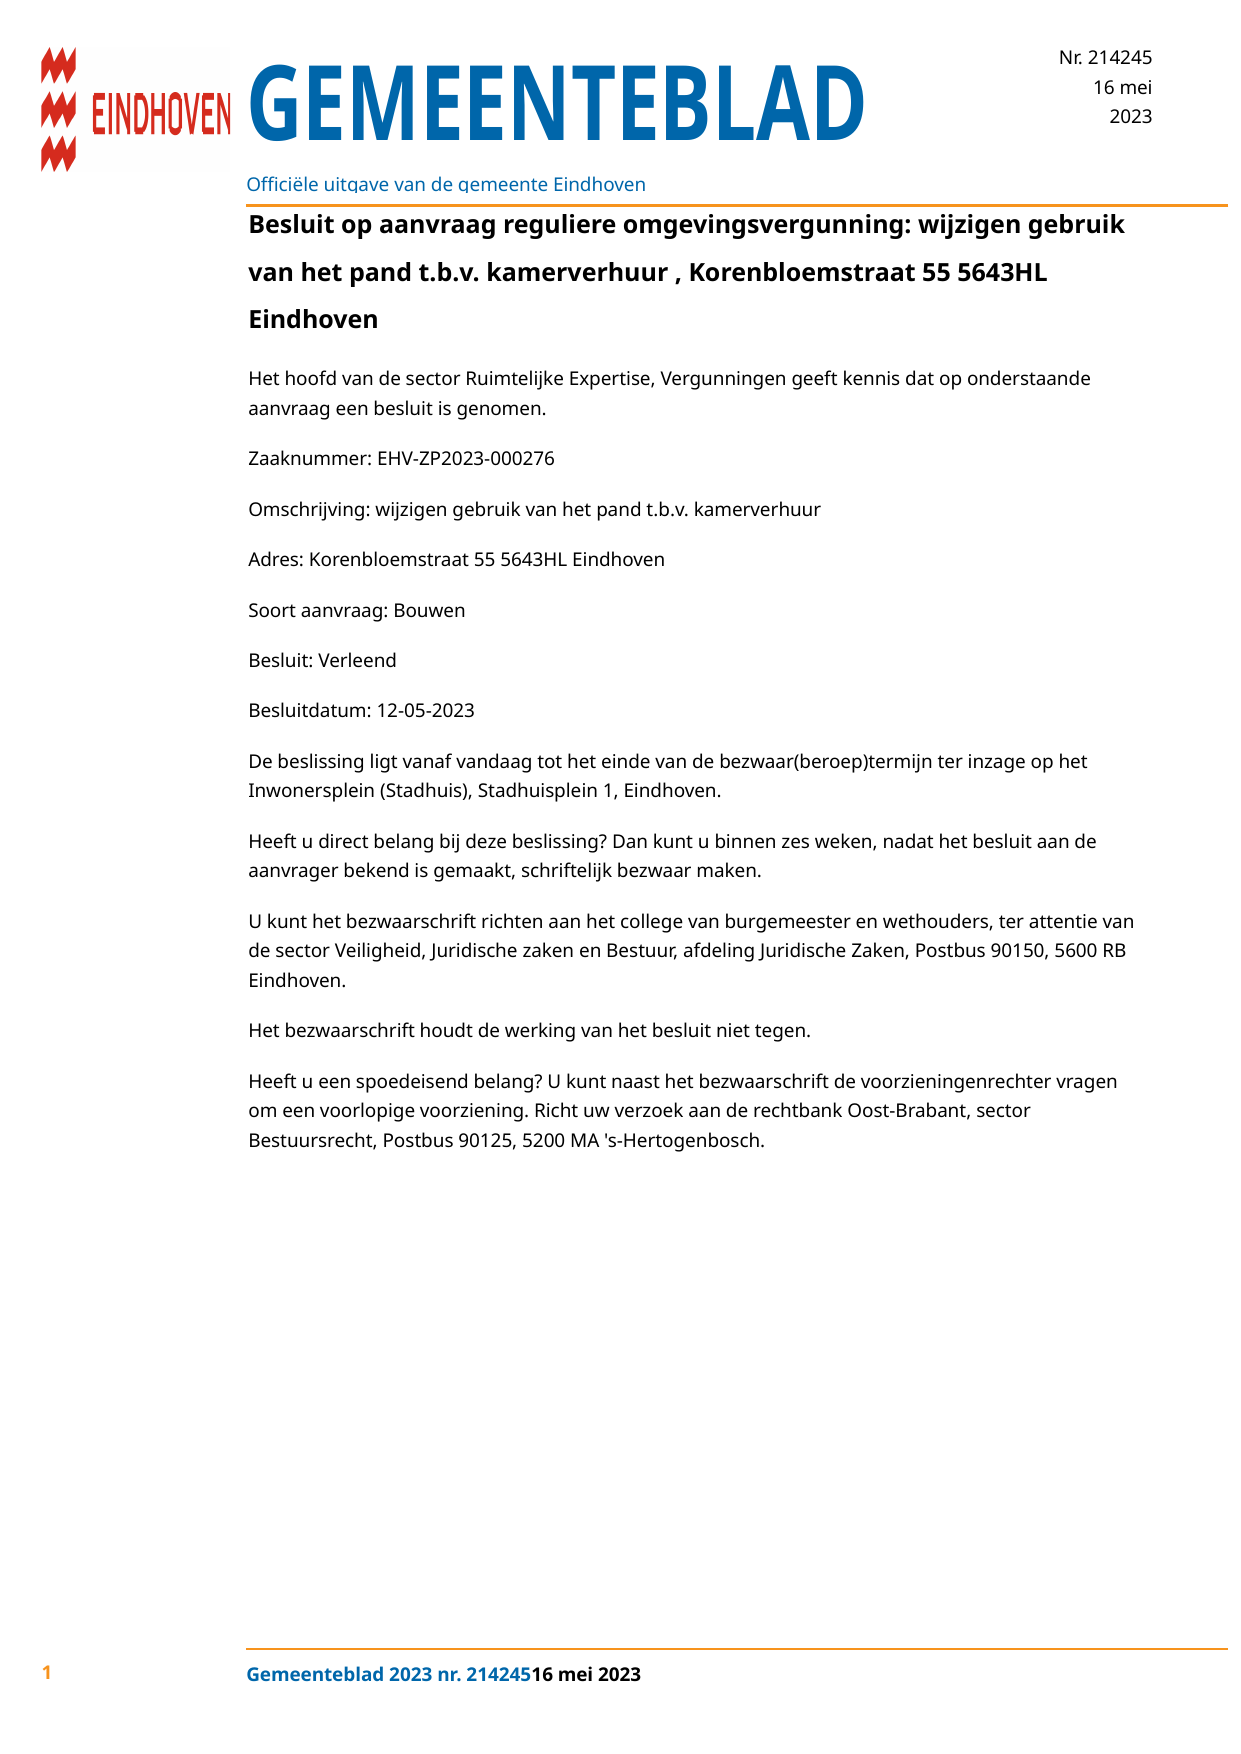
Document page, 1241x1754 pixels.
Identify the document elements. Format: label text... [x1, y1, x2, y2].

text Heeft u direct belang bij deze beslissing? Dan kunt u binnen zes weken, nadat het besluit aan de aanvrager bekend is gemaakt, schriftelijk bezwaar maken. [248, 828, 1152, 883]
text Adres: Korenbloemstraat 55 5643HL Eindhoven [248, 546, 1152, 572]
text Besluit op aanvraag reguliere omgevingsvergunning: wijzigen gebruik van het pand t.b.v. kamerverhuur , Korenbloemstraat 55 5643HL Eindhoven [248, 207, 1152, 336]
text Besluit: Verleend [248, 647, 1152, 673]
text De beslissing ligt vanaf vandaag tot het einde van de bezwaar(beroep)termijn ter inzage op het Inwonersplein (Stadhuis), Stadhuisplein 1, Eindhoven. [248, 748, 1152, 803]
picture [41, 47, 231, 172]
text Zaaknummer: EHV-ZP2023-000276 [248, 446, 1152, 471]
text Heeft u een spoedeisend belang? U kunt naast het bezwaarschrift de voorzieningenrechter vragen om een voorlopige voorziening. Richt uw verzoek aan de rechtbank Oost-Brabant, sector Bestuursrecht, Postbus 90125, 5200 MA 's-Hertogenbosch. [248, 1068, 1152, 1153]
text Soort aanvraag: Bouwen [248, 597, 1152, 622]
text Het bezwaarschrift houdt de werking van het besluit niet tegen. [248, 1018, 1152, 1043]
text Besluitdatum: 12-05-2023 [248, 698, 1152, 723]
text Het hoofd van de sector Ruimtelijke Expertise, Vergunningen geeft kennis dat op onderstaande aanvraag een besluit is genomen. [248, 366, 1152, 421]
text U kunt het bezwaarschrift richten aan het college van burgemeester en wethouders, ter attentie van de sector Veiligheid, Juridische zaken en Bestuur, afdeling Juridische Zaken, Postbus 90150, 5600 RB Eindhoven. [248, 908, 1152, 993]
text Omschrijving: wijzigen gebruik van het pand t.b.v. kamerverhuur [248, 496, 1152, 522]
